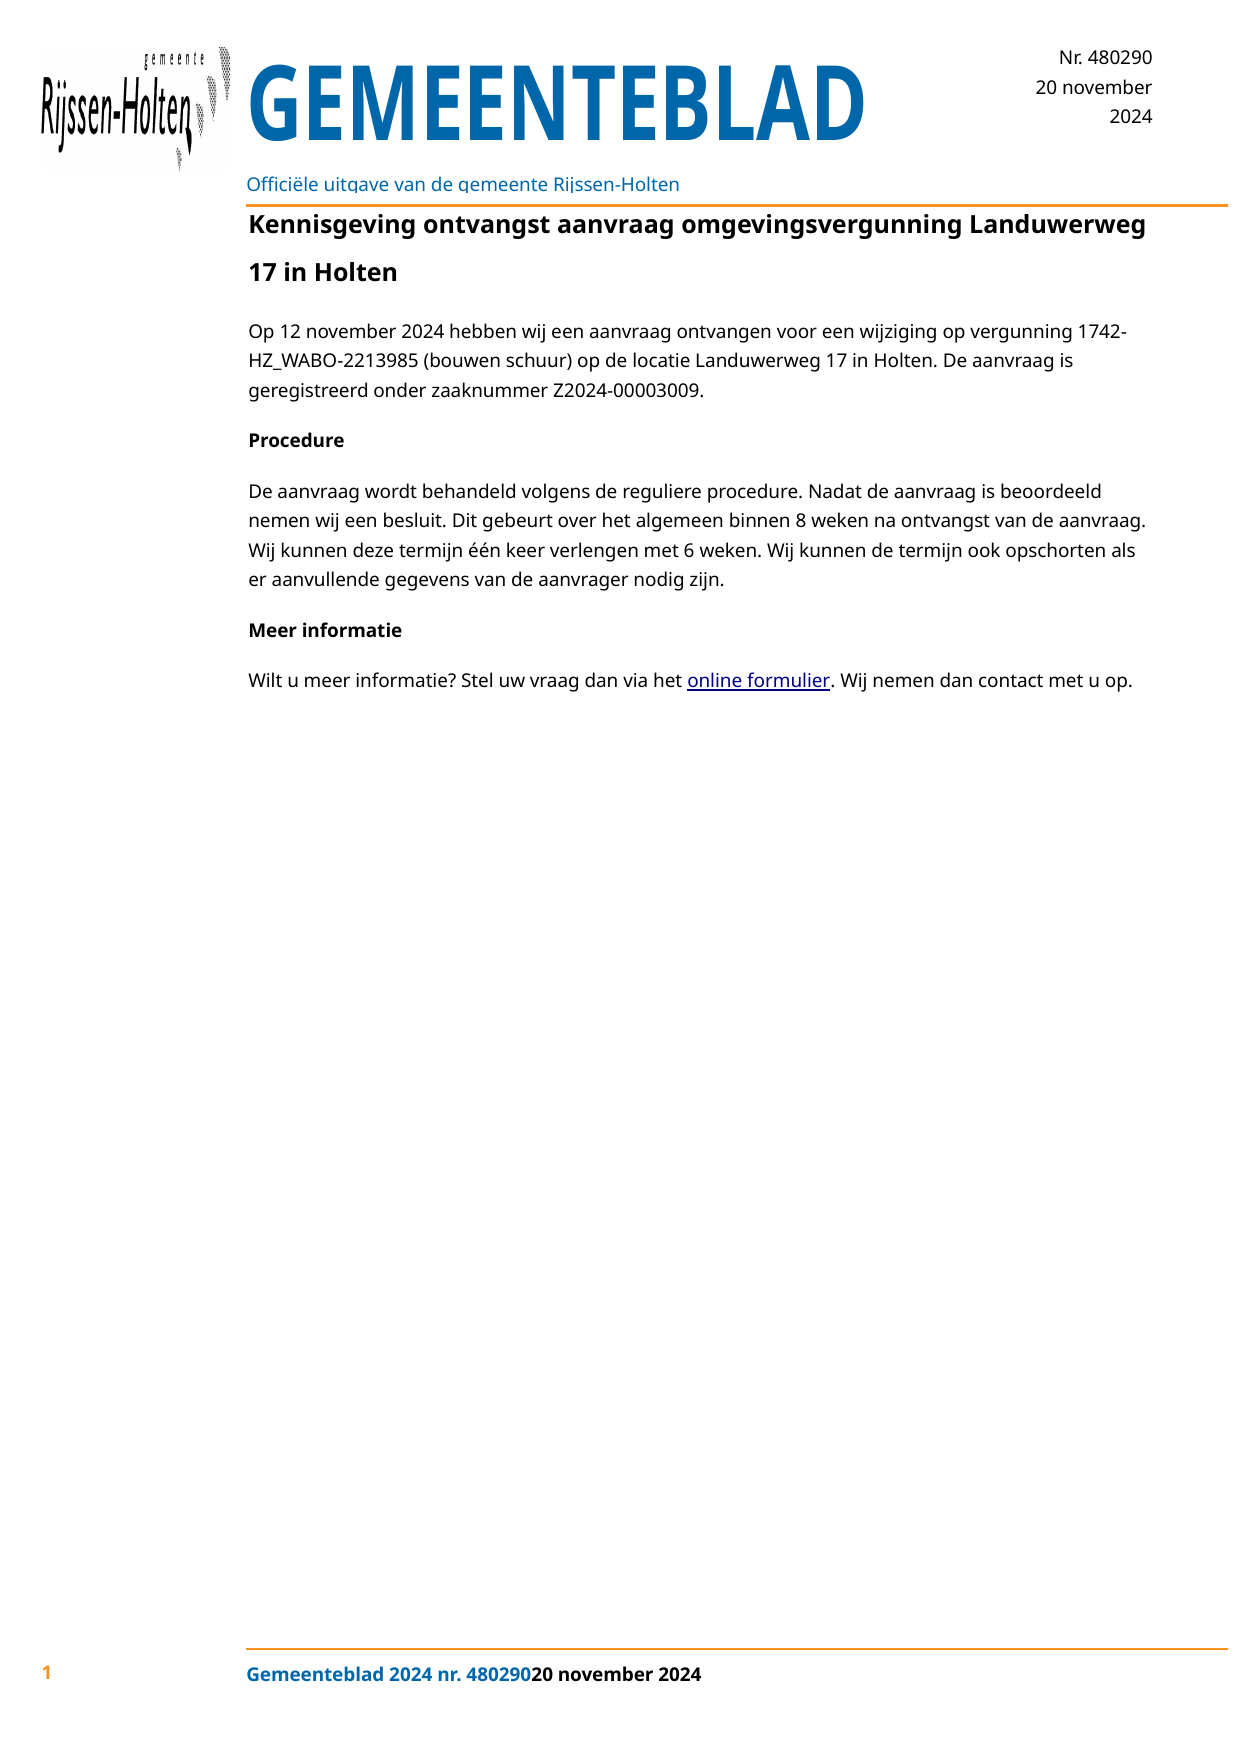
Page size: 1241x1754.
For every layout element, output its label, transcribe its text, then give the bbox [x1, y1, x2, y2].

text Kennisgeving ontvangst aanvraag omgevingsvergunning Landuwerweg 17 in Holten [248, 207, 1152, 288]
picture [41, 47, 231, 172]
text De aanvraag wordt behandeld volgens de reguliere procedure. Nadat de aanvraag is beoordeeld nemen wij een besluit. Dit gebeurt over het algemeen binnen 8 weken na ontvangst van de aanvraag. Wij kunnen deze termijn één keer verlengen met 6 weken. Wij kunnen de termijn ook opschorten als er aanvullende gegevens van de aanvrager nodig zijn. [248, 478, 1152, 592]
text Op 12 november 2024 hebben wij een aanvraag ontvangen voor een wijziging op vergunning 1742-HZ_WABO-2213985 (bouwen schuur) op de locatie Landuwerweg 17 in Holten. De aanvraag is geregistreerd onder zaaknummer Z2024-00003009. [248, 318, 1152, 403]
text Meer informatie [248, 617, 1152, 643]
text Wilt u meer informatie? Stel uw vraag dan via het online formulier. Wij nemen dan contact met u op. [248, 667, 1152, 693]
text Procedure [248, 427, 1152, 453]
